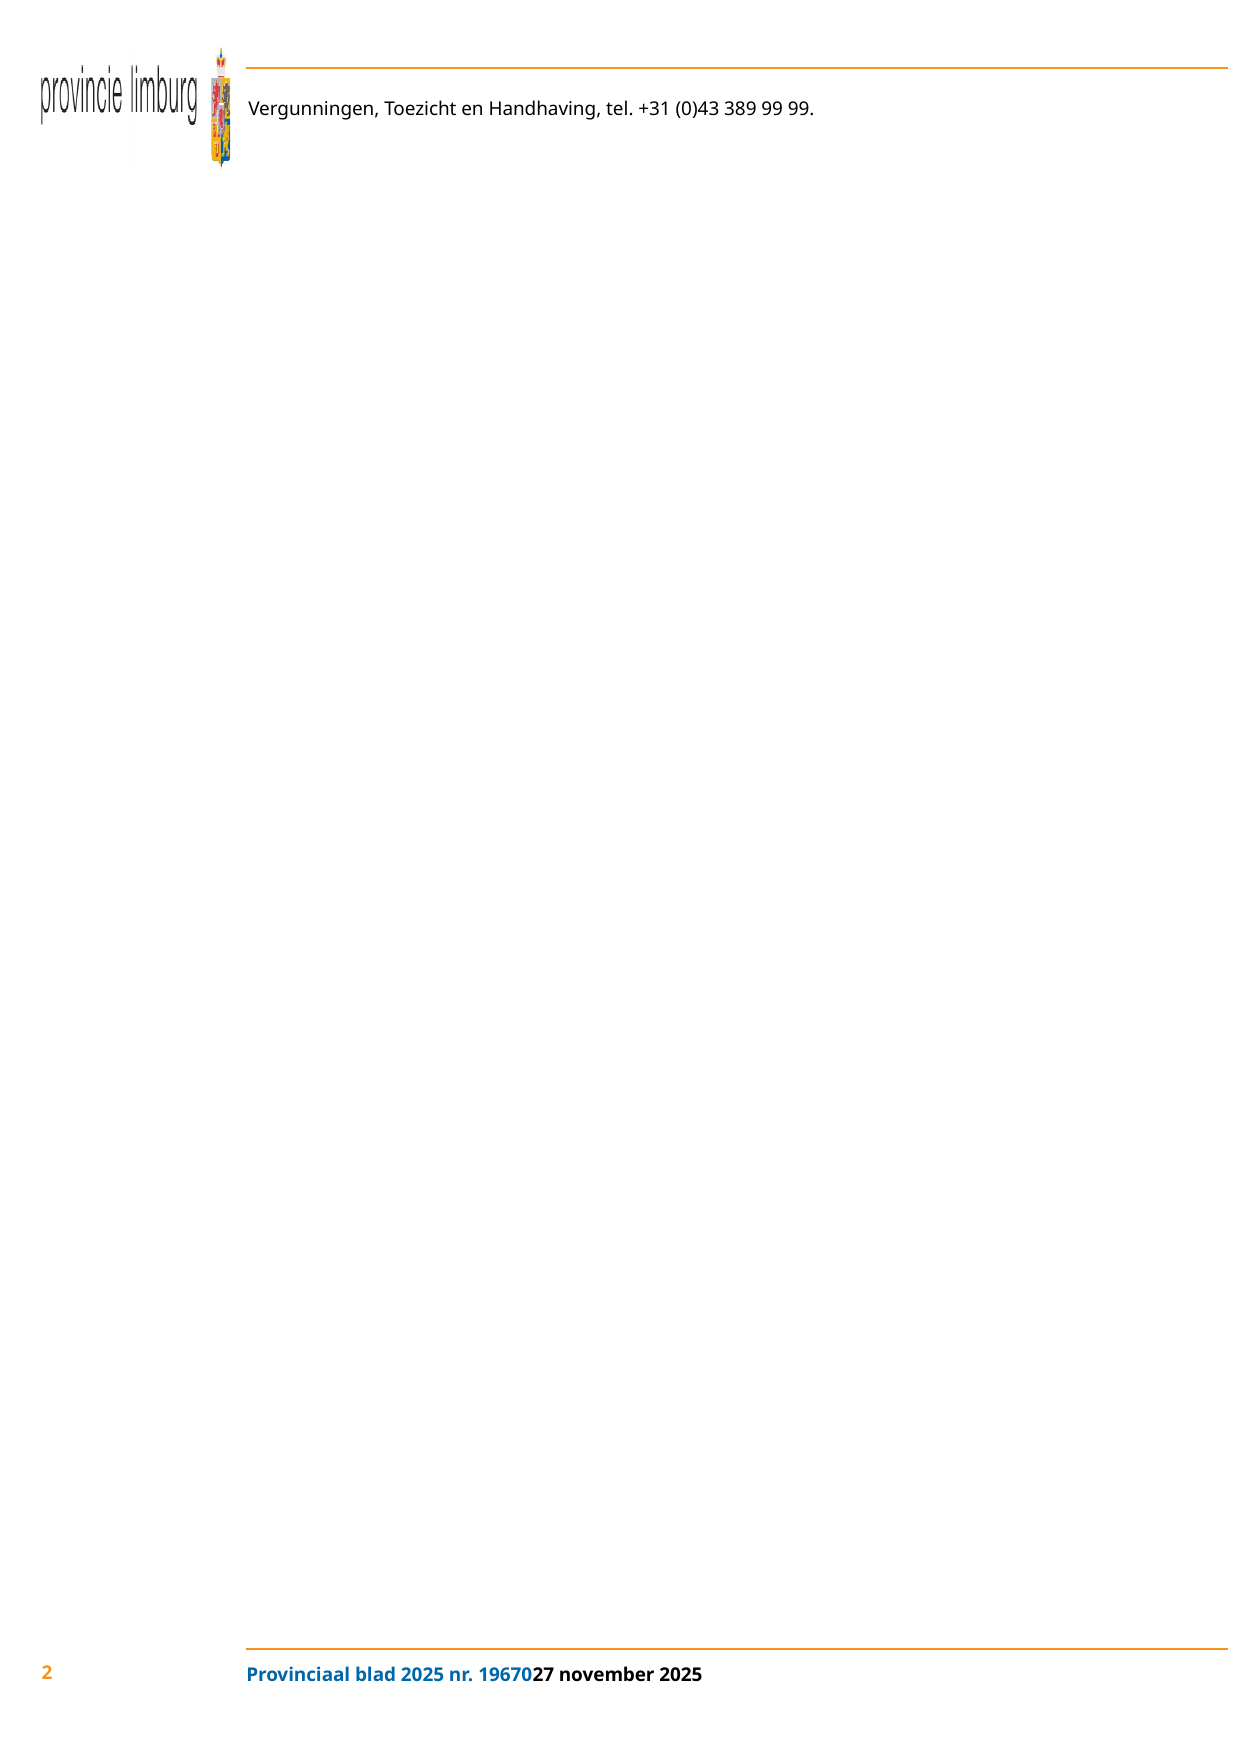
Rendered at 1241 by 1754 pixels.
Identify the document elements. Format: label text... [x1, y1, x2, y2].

picture [41, 47, 231, 172]
text Vergunningen, Toezicht en Handhaving, tel. +31 (0)43 389 99 99. [248, 95, 1152, 121]
